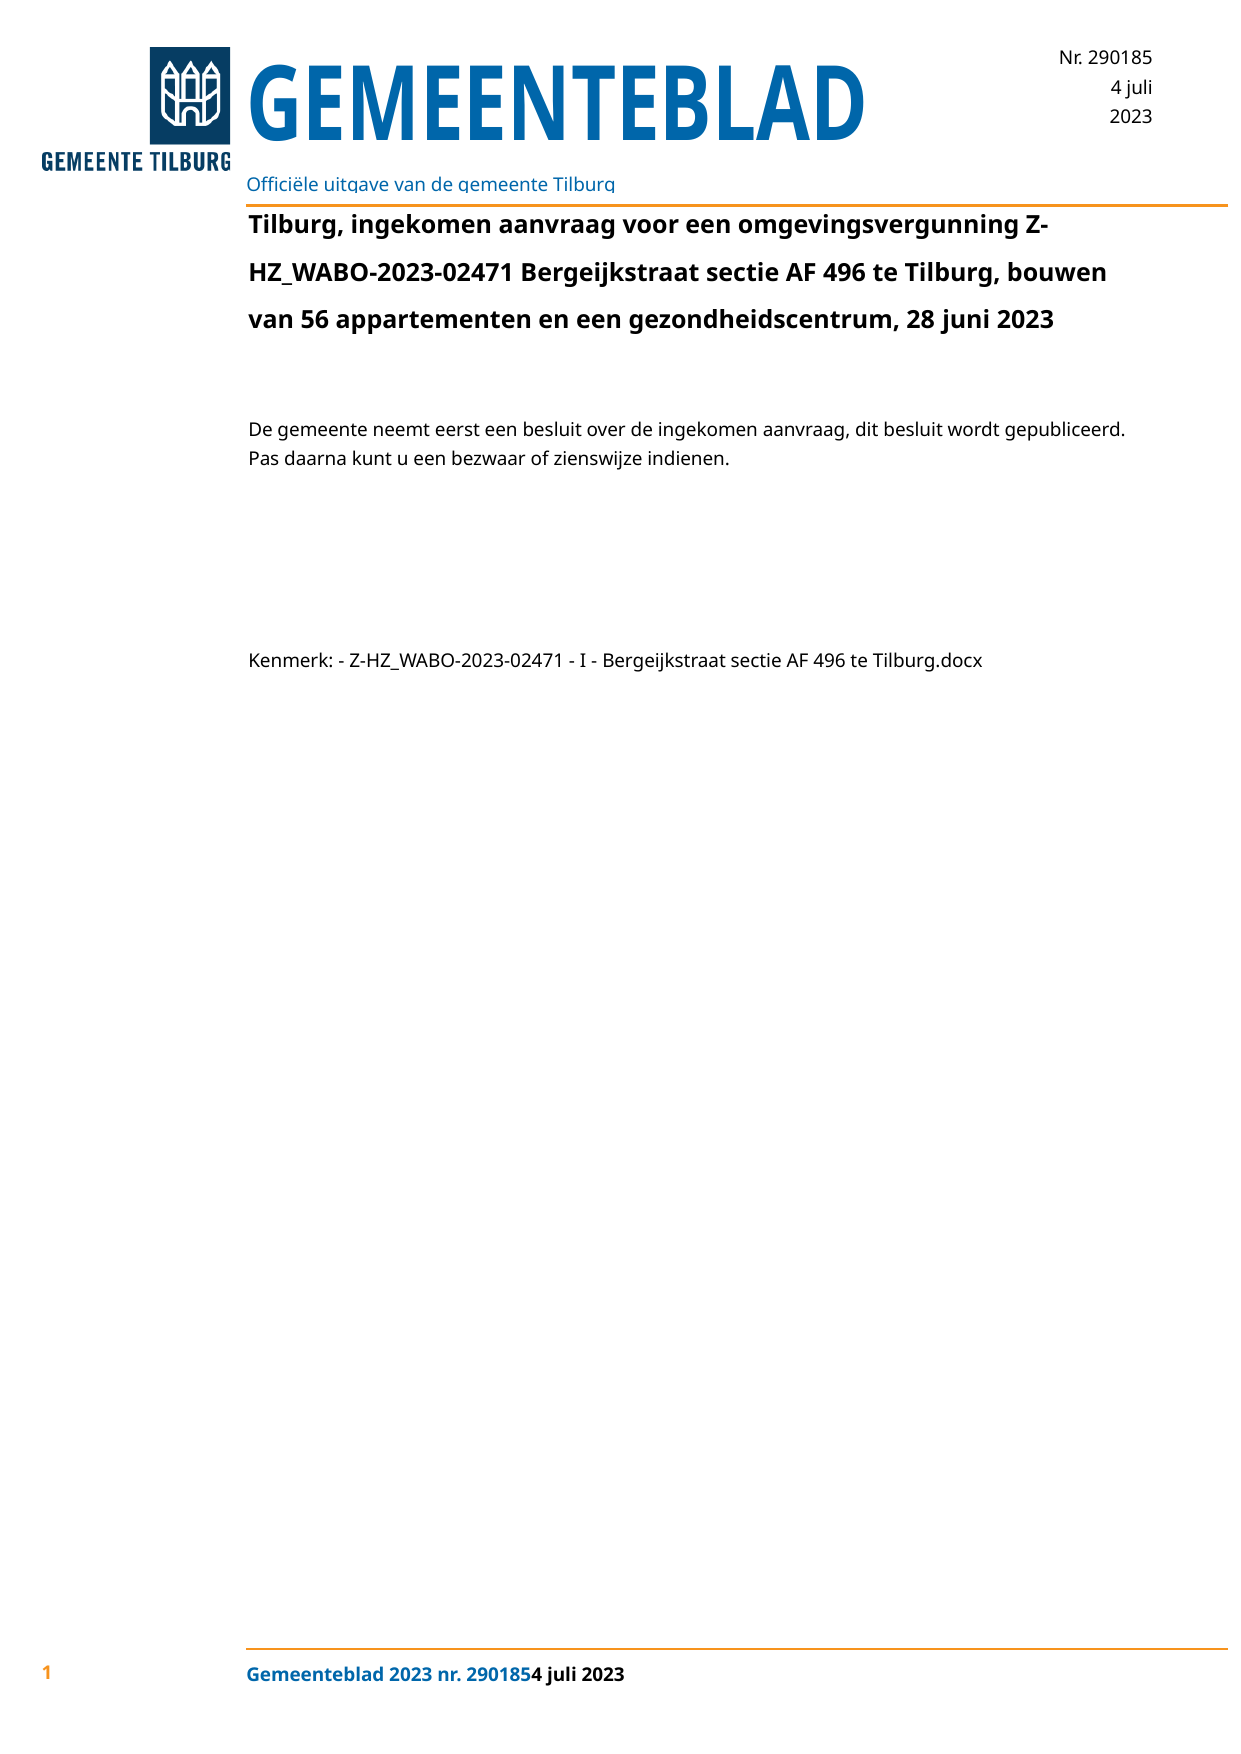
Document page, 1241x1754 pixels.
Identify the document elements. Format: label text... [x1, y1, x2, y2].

picture [41, 47, 231, 172]
text Tilburg, ingekomen aanvraag voor een omgevingsvergunning Z-HZ_WABO-2023-02471 Bergeijkstraat sectie AF 496 te Tilburg, bouwen van 56 appartementen en een gezondheidscentrum, 28 juni 2023 [248, 207, 1152, 336]
text De gemeente neemt eerst een besluit over de ingekomen aanvraag, dit besluit wordt gepubliceerd. Pas daarna kunt u een bezwaar of zienswijze indienen. [248, 416, 1152, 471]
text Kenmerk: - Z-HZ_WABO-2023-02471 - I - Bergeijkstraat sectie AF 496 te Tilburg.docx [248, 647, 1152, 673]
